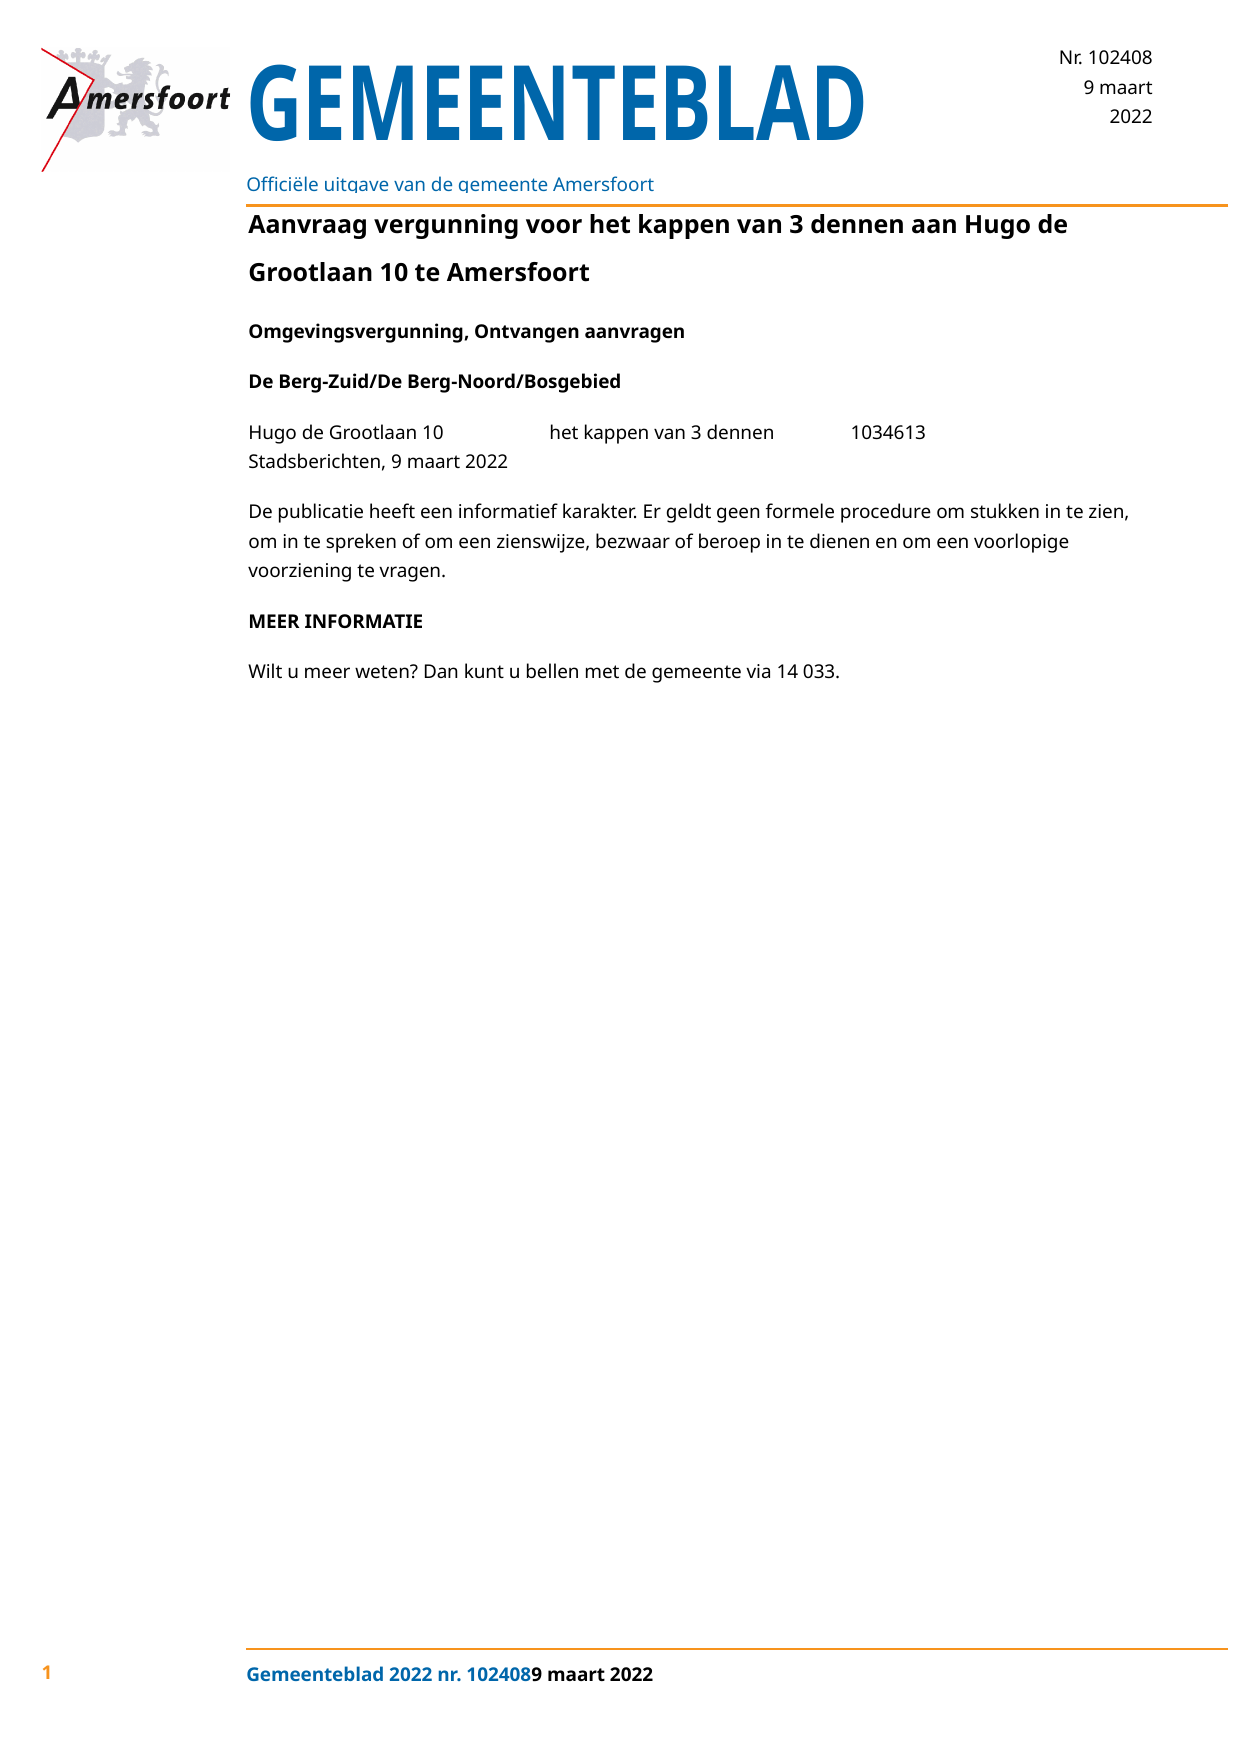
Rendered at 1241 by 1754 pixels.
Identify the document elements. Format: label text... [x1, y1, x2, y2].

text Aanvraag vergunning voor het kappen van 3 dennen aan Hugo de Grootlaan 10 te Amersfoort [248, 207, 1152, 288]
text Stadsberichten, 9 maart 2022 [248, 448, 1152, 473]
table_header Hugo de Grootlaan 10 [248, 419, 549, 444]
text De Berg-Zuid/De Berg-Noord/Bosgebied [248, 368, 1152, 394]
text Omgevingsvergunning, Ontvangen aanvragen [248, 318, 1152, 344]
picture [41, 47, 231, 172]
text Wilt u meer weten? Dan kunt u bellen met de gemeente via 14 033. [248, 658, 1152, 684]
text De publicatie heeft een informatief karakter. Er geldt geen formele procedure om stukken in te zien, om in te spreken of om een zienswijze, bezwaar of beroep in te dienen en om een voorlopige voorziening te vragen. [248, 498, 1152, 583]
table_header het kappen van 3 dennen [549, 419, 850, 444]
text MEER INFORMATIE [248, 608, 1152, 633]
table_header 1034613 [850, 419, 1152, 444]
